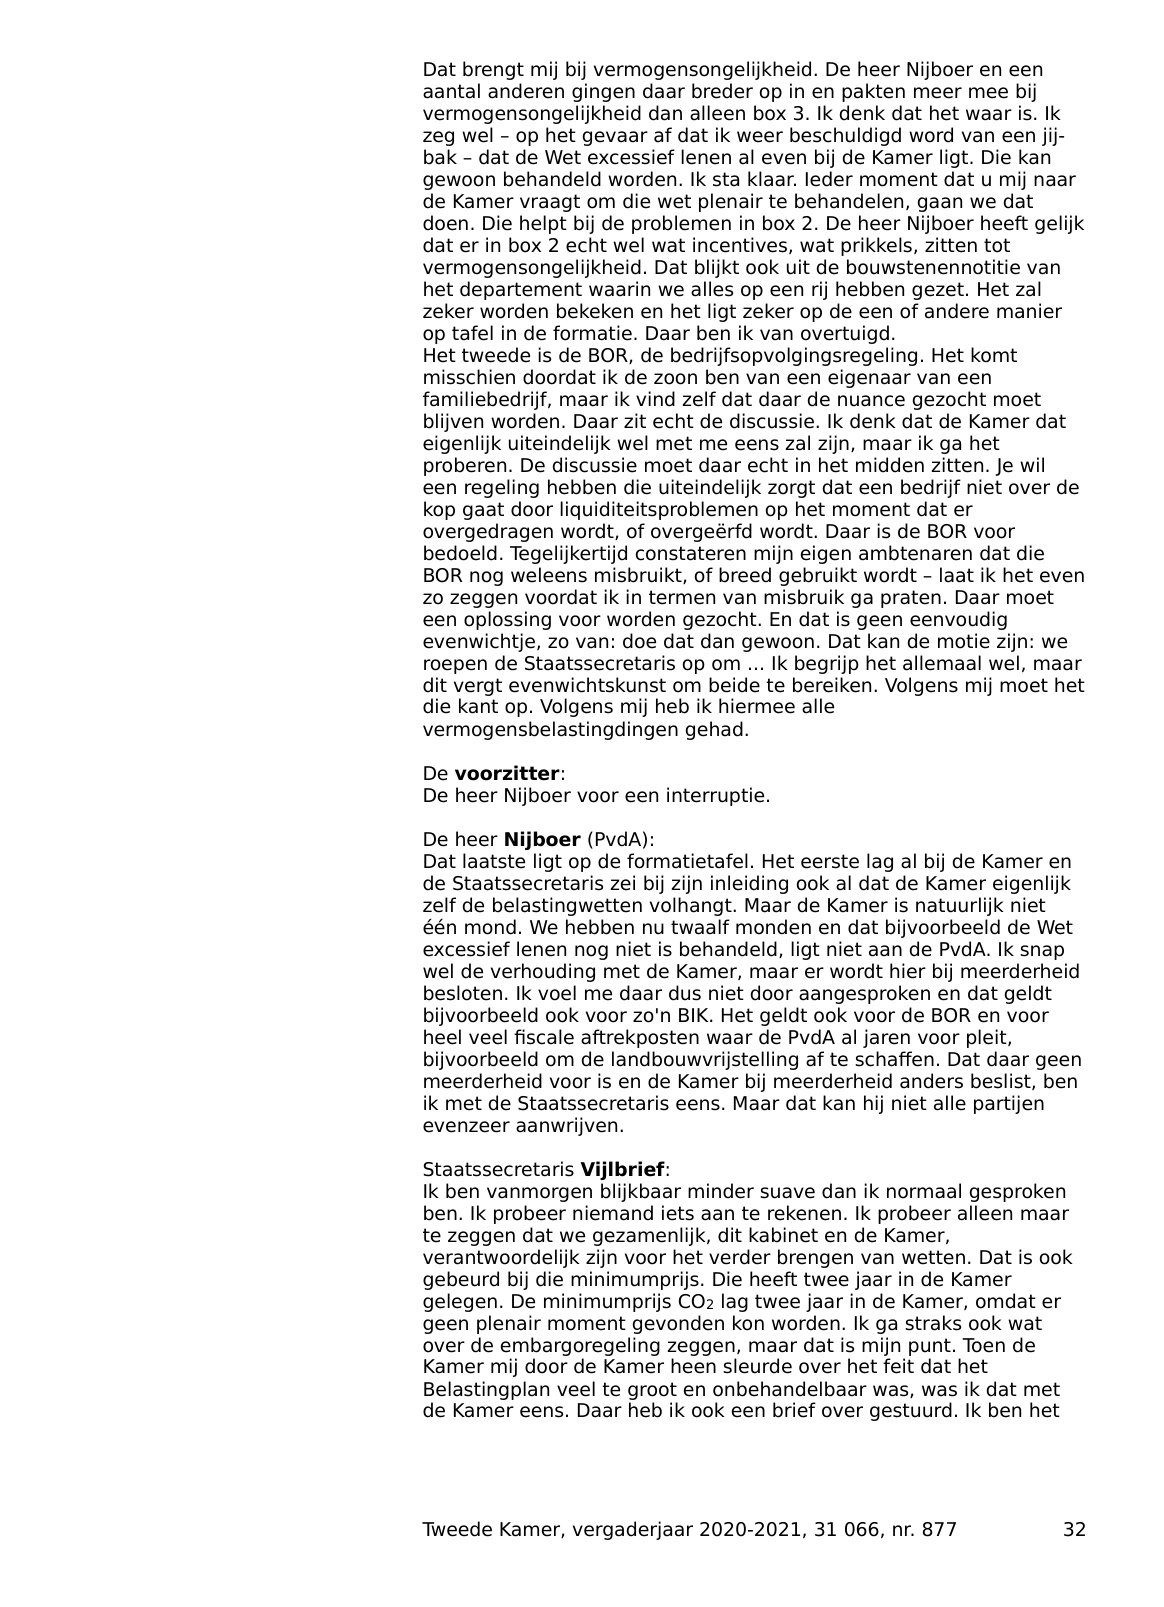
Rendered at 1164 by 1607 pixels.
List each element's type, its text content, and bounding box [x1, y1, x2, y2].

text Staatssecretaris Vijlbrief: [422, 1159, 1087, 1181]
text De heer Nijboer (PvdA): [422, 829, 1087, 851]
text Ik ben vanmorgen blijkbaar minder suave dan ik normaal gesproken ben. Ik probeer niemand iets aan te rekenen. Ik probeer alleen maar te zeggen dat we gezamenlijk, dit kabinet en de Kamer, verantwoordelijk zijn voor het verder brengen van wetten. Dat is ook gebeurd bij die minimumprijs. Die heeft twee jaar in de Kamer gelegen. De minimumprijs CO2 lag twee jaar in de Kamer, omdat er geen plenair moment gevonden kon worden. Ik ga straks ook wat over de embargoregeling zeggen, maar dat is mijn punt. Toen de Kamer mij door de Kamer heen sleurde over het feit dat het Belastingplan veel te groot en onbehandelbaar was, was ik dat met de Kamer eens. Daar heb ik ook een brief over gestuurd. Ik ben het [422, 1181, 1087, 1422]
text Dat laatste ligt op de formatietafel. Het eerste lag al bij de Kamer en de Staatssecretaris zei bij zijn inleiding ook al dat de Kamer eigenlijk zelf de belastingwetten volhangt. Maar de Kamer is natuurlijk niet één mond. We hebben nu twaalf monden en dat bijvoorbeeld de Wet excessief lenen nog niet is behandeld, ligt niet aan de PvdA. Ik snap wel de verhouding met de Kamer, maar er wordt hier bij meerderheid besloten. Ik voel me daar dus niet door aangesproken en dat geldt bijvoorbeeld ook voor zo'n BIK. Het geldt ook voor de BOR en voor heel veel fiscale aftrekposten waar de PvdA al jaren voor pleit, bijvoorbeeld om de landbouwvrijstelling af te schaffen. Dat daar geen meerderheid voor is en de Kamer bij meerderheid anders beslist, ben ik met de Staatssecretaris eens. Maar dat kan hij niet alle partijen evenzeer aanwrijven. [422, 851, 1087, 1136]
text Dat brengt mij bij vermogensongelijkheid. De heer Nijboer en een aantal anderen gingen daar breder op in en pakten meer mee bij vermogensongelijkheid dan alleen box 3. Ik denk dat het waar is. Ik zeg wel – op het gevaar af dat ik weer beschuldigd word van een jij-bak – dat de Wet excessief lenen al even bij de Kamer ligt. Die kan gewoon behandeld worden. Ik sta klaar. Ieder moment dat u mij naar de Kamer vraagt om die wet plenair te behandelen, gaan we dat doen. Die helpt bij de problemen in box 2. De heer Nijboer heeft gelijk dat er in box 2 echt wel wat incentives, wat prikkels, zitten tot vermogensongelijkheid. Dat blijkt ook uit de bouwstenennotitie van het departement waarin we alles op een rij hebben gezet. Het zal zeker worden bekeken en het ligt zeker op de een of andere manier op tafel in de formatie. Daar ben ik van overtuigd. [422, 59, 1087, 345]
text Het tweede is de BOR, de bedrijfsopvolgingsregeling. Het komt misschien doordat ik de zoon ben van een eigenaar van een familiebedrijf, maar ik vind zelf dat daar de nuance gezocht moet blijven worden. Daar zit echt de discussie. Ik denk dat de Kamer dat eigenlijk uiteindelijk wel met me eens zal zijn, maar ik ga het proberen. De discussie moet daar echt in het midden zitten. Je wil een regeling hebben die uiteindelijk zorgt dat een bedrijf niet over de kop gaat door liquiditeitsproblemen op het moment dat er overgedragen wordt, of overgeërfd wordt. Daar is de BOR voor bedoeld. Tegelijkertijd constateren mijn eigen ambtenaren dat die BOR nog weleens misbruikt, of breed gebruikt wordt – laat ik het even zo zeggen voordat ik in termen van misbruik ga praten. Daar moet een oplossing voor worden gezocht. En dat is geen eenvoudig evenwichtje, zo van: doe dat dan gewoon. Dat kan de motie zijn: we roepen de Staatssecretaris op om ... Ik begrijp het allemaal wel, maar dit vergt evenwichtskunst om beide te bereiken. Volgens mij moet het die kant op. Volgens mij heb ik hiermee alle vermogensbelastingdingen gehad. [422, 345, 1087, 740]
text De voorzitter: [422, 763, 1087, 784]
text De heer Nijboer voor een interruptie. [422, 784, 1087, 807]
